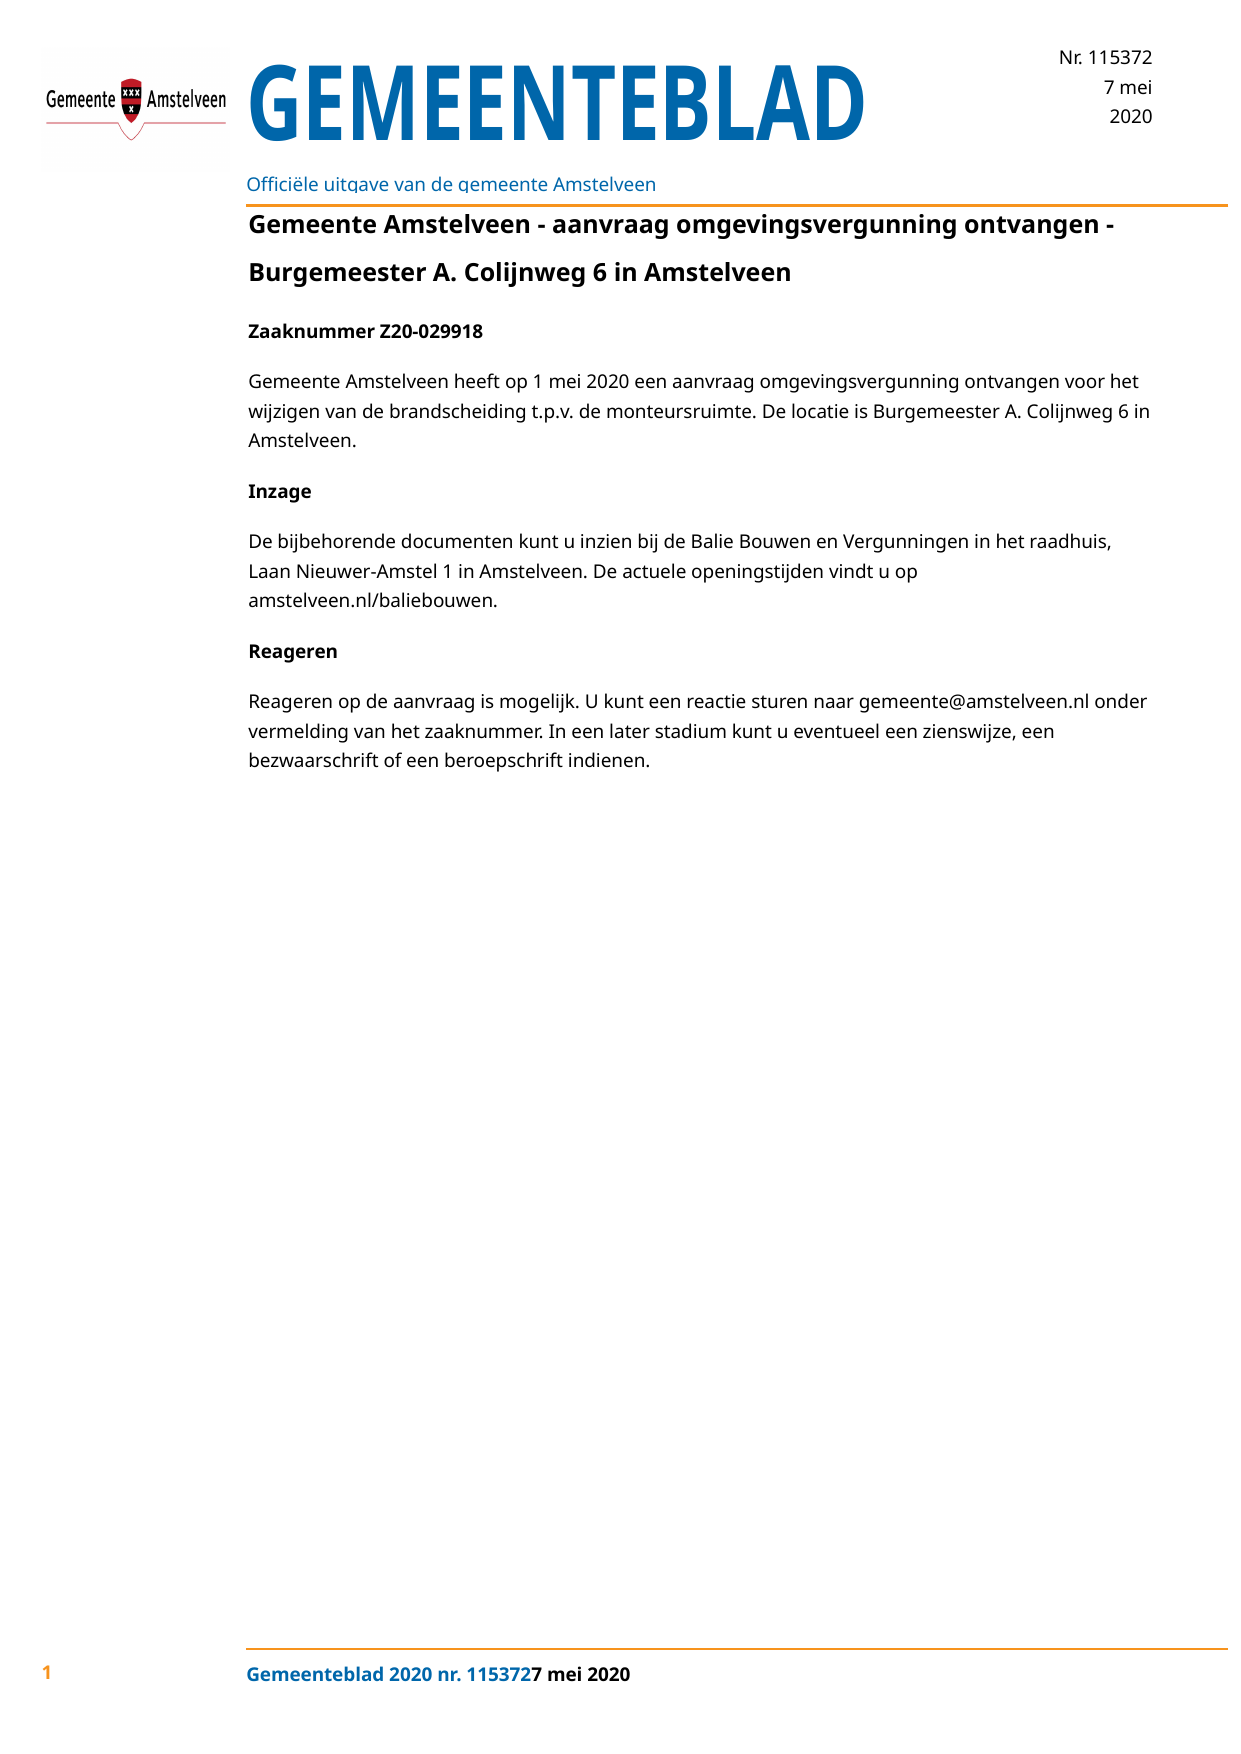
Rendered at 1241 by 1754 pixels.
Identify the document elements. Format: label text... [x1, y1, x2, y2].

text Inzage [248, 478, 1152, 504]
text Reageren [248, 638, 1152, 664]
text Gemeente Amstelveen - aanvraag omgevingsvergunning ontvangen - Burgemeester A. Colijnweg 6 in Amstelveen [248, 207, 1152, 288]
text Zaaknummer Z20-029918 [248, 318, 1152, 344]
text Reageren op de aanvraag is mogelijk. U kunt een reactie sturen naar gemeente@amstelveen.nl onder vermelding van het zaaknummer. In een later stadium kunt u eventueel een zienswijze, een bezwaarschrift of een beroepschrift indienen. [248, 688, 1152, 773]
picture [41, 47, 231, 172]
text De bijbehorende documenten kunt u inzien bij de Balie Bouwen en Vergunningen in het raadhuis, Laan Nieuwer-Amstel 1 in Amstelveen. De actuele openingstijden vindt u op amstelveen.nl/baliebouwen. [248, 528, 1152, 613]
text Gemeente Amstelveen heeft op 1 mei 2020 een aanvraag omgevingsvergunning ontvangen voor het wijzigen van de brandscheiding t.p.v. de monteursruimte. De locatie is Burgemeester A. Colijnweg 6 in Amstelveen. [248, 368, 1152, 453]
